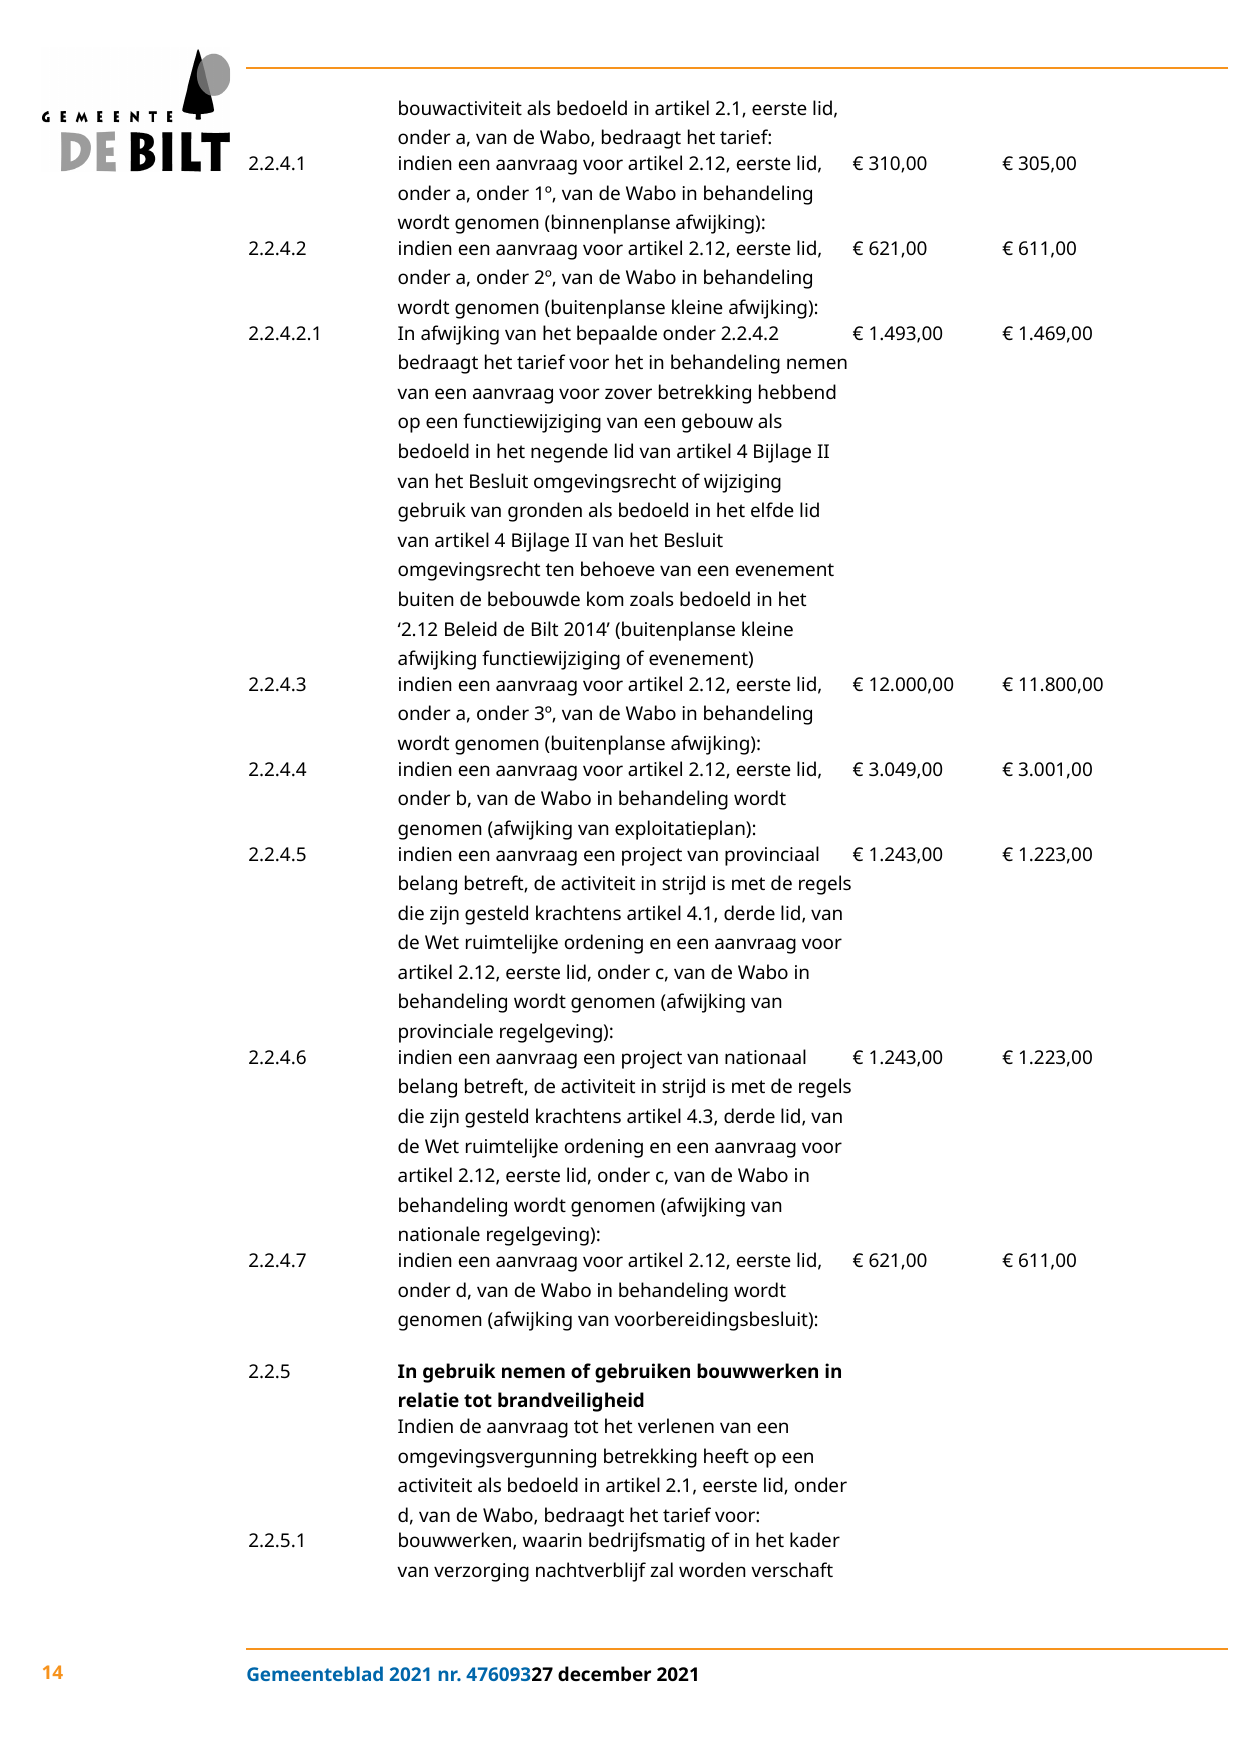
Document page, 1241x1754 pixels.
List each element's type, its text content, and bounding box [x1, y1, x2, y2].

table_cell bouwwerken, waarin bedrijfsmatig of in het kader van verzorging nachtverblijf zal worden verschaft [398, 1528, 852, 1583]
table_cell € 611,00 [1002, 1247, 1152, 1332]
table_cell 2.2.4.1 [248, 150, 397, 235]
table_cell [1002, 1358, 1152, 1413]
table_cell indien een aanvraag voor artikel 2.12, eerste lid, onder a, onder 2º, van de Wabo in behandeling wordt genomen (buitenplanse kleine afwijking): [398, 235, 852, 320]
table_cell 2.2.5.1 [248, 1528, 397, 1583]
table_cell 2.2.4.2 [248, 235, 397, 320]
table_cell € 12.000,00 [853, 671, 1002, 756]
table_cell [853, 1528, 1002, 1583]
table_cell € 1.469,00 [1002, 320, 1152, 671]
table_cell [853, 1332, 1002, 1358]
table_cell indien een aanvraag voor artikel 2.12, eerste lid, onder b, van de Wabo in behandeling wordt genomen (afwijking van exploitatieplan): [398, 756, 852, 841]
table_cell € 621,00 [853, 1247, 1002, 1332]
table_cell 2.2.4.4 [248, 756, 397, 841]
table_cell [1002, 1528, 1152, 1583]
table_cell € 1.243,00 [853, 841, 1002, 1044]
table_cell In afwijking van het bepaalde onder 2.2.4.2 bedraagt het tarief voor het in behandeling nemen van een aanvraag voor zover betrekking hebbend op een functiewijziging van een gebouw als bedoeld in het negende lid van artikel 4 Bijlage II van het Besluit omgevingsrecht of wijziging gebruik van gronden als bedoeld in het elfde lid van artikel 4 Bijlage II van het Besluit omgevingsrecht ten behoeve van een evenement buiten de bebouwde kom zoals bedoeld in het ‘2.12 Beleid de Bilt 2014’ (buitenplanse kleine afwijking functiewijziging of evenement) [398, 320, 852, 671]
table_cell indien een aanvraag een project van provinciaal belang betreft, de activiteit in strijd is met de regels die zijn gesteld krachtens artikel 4.1, derde lid, van de Wet ruimtelijke ordening en een aanvraag voor artikel 2.12, eerste lid, onder c, van de Wabo in behandeling wordt genomen (afwijking van provinciale regelgeving): [398, 841, 852, 1044]
table_cell [1002, 1332, 1152, 1358]
table_cell 2.2.4.6 [248, 1044, 397, 1247]
table_cell indien een aanvraag een project van nationaal belang betreft, de activiteit in strijd is met de regels die zijn gesteld krachtens artikel 4.3, derde lid, van de Wet ruimtelijke ordening en een aanvraag voor artikel 2.12, eerste lid, onder c, van de Wabo in behandeling wordt genomen (afwijking van nationale regelgeving): [398, 1044, 852, 1247]
table_cell 2.2.5 [248, 1358, 397, 1413]
table_cell € 11.800,00 [1002, 671, 1152, 756]
table_cell [853, 95, 1002, 150]
table_cell [853, 1358, 1002, 1413]
table_cell [248, 95, 397, 150]
table_cell [1002, 1413, 1152, 1528]
table_cell € 1.243,00 [853, 1044, 1002, 1247]
table_cell € 3.049,00 [853, 756, 1002, 841]
table_cell € 1.223,00 [1002, 841, 1152, 1044]
table_cell 2.2.4.5 [248, 841, 397, 1044]
table_cell [398, 1332, 852, 1358]
table_cell € 611,00 [1002, 235, 1152, 320]
table_cell indien een aanvraag voor artikel 2.12, eerste lid, onder d, van de Wabo in behandeling wordt genomen (afwijking van voorbereidingsbesluit): [398, 1247, 852, 1332]
table_cell € 305,00 [1002, 150, 1152, 235]
table_cell indien een aanvraag voor artikel 2.12, eerste lid, onder a, onder 3º, van de Wabo in behandeling wordt genomen (buitenplanse afwijking): [398, 671, 852, 756]
table_cell [853, 1413, 1002, 1528]
table_cell indien een aanvraag voor artikel 2.12, eerste lid, onder a, onder 1º, van de Wabo in behandeling wordt genomen (binnenplanse afwijking): [398, 150, 852, 235]
table_cell € 310,00 [853, 150, 1002, 235]
table_cell € 621,00 [853, 235, 1002, 320]
table_cell [248, 1332, 397, 1358]
table_cell [1002, 95, 1152, 150]
table_cell € 3.001,00 [1002, 756, 1152, 841]
table_cell In gebruik nemen of gebruiken bouwwerken in relatie tot brandveiligheid [398, 1358, 852, 1413]
table_cell 2.2.4.3 [248, 671, 397, 756]
table_cell bouwactiviteit als bedoeld in artikel 2.1, eerste lid, onder a, van de Wabo, bedraagt het tarief: [398, 95, 852, 150]
table_cell 2.2.4.7 [248, 1247, 397, 1332]
table_cell € 1.223,00 [1002, 1044, 1152, 1247]
table_cell € 1.493,00 [853, 320, 1002, 671]
picture [41, 47, 231, 172]
table_cell [248, 1413, 397, 1528]
table_cell 2.2.4.2.1 [248, 320, 397, 671]
table_cell Indien de aanvraag tot het verlenen van een omgevingsvergunning betrekking heeft op een activiteit als bedoeld in artikel 2.1, eerste lid, onder d, van de Wabo, bedraagt het tarief voor: [398, 1413, 852, 1528]
